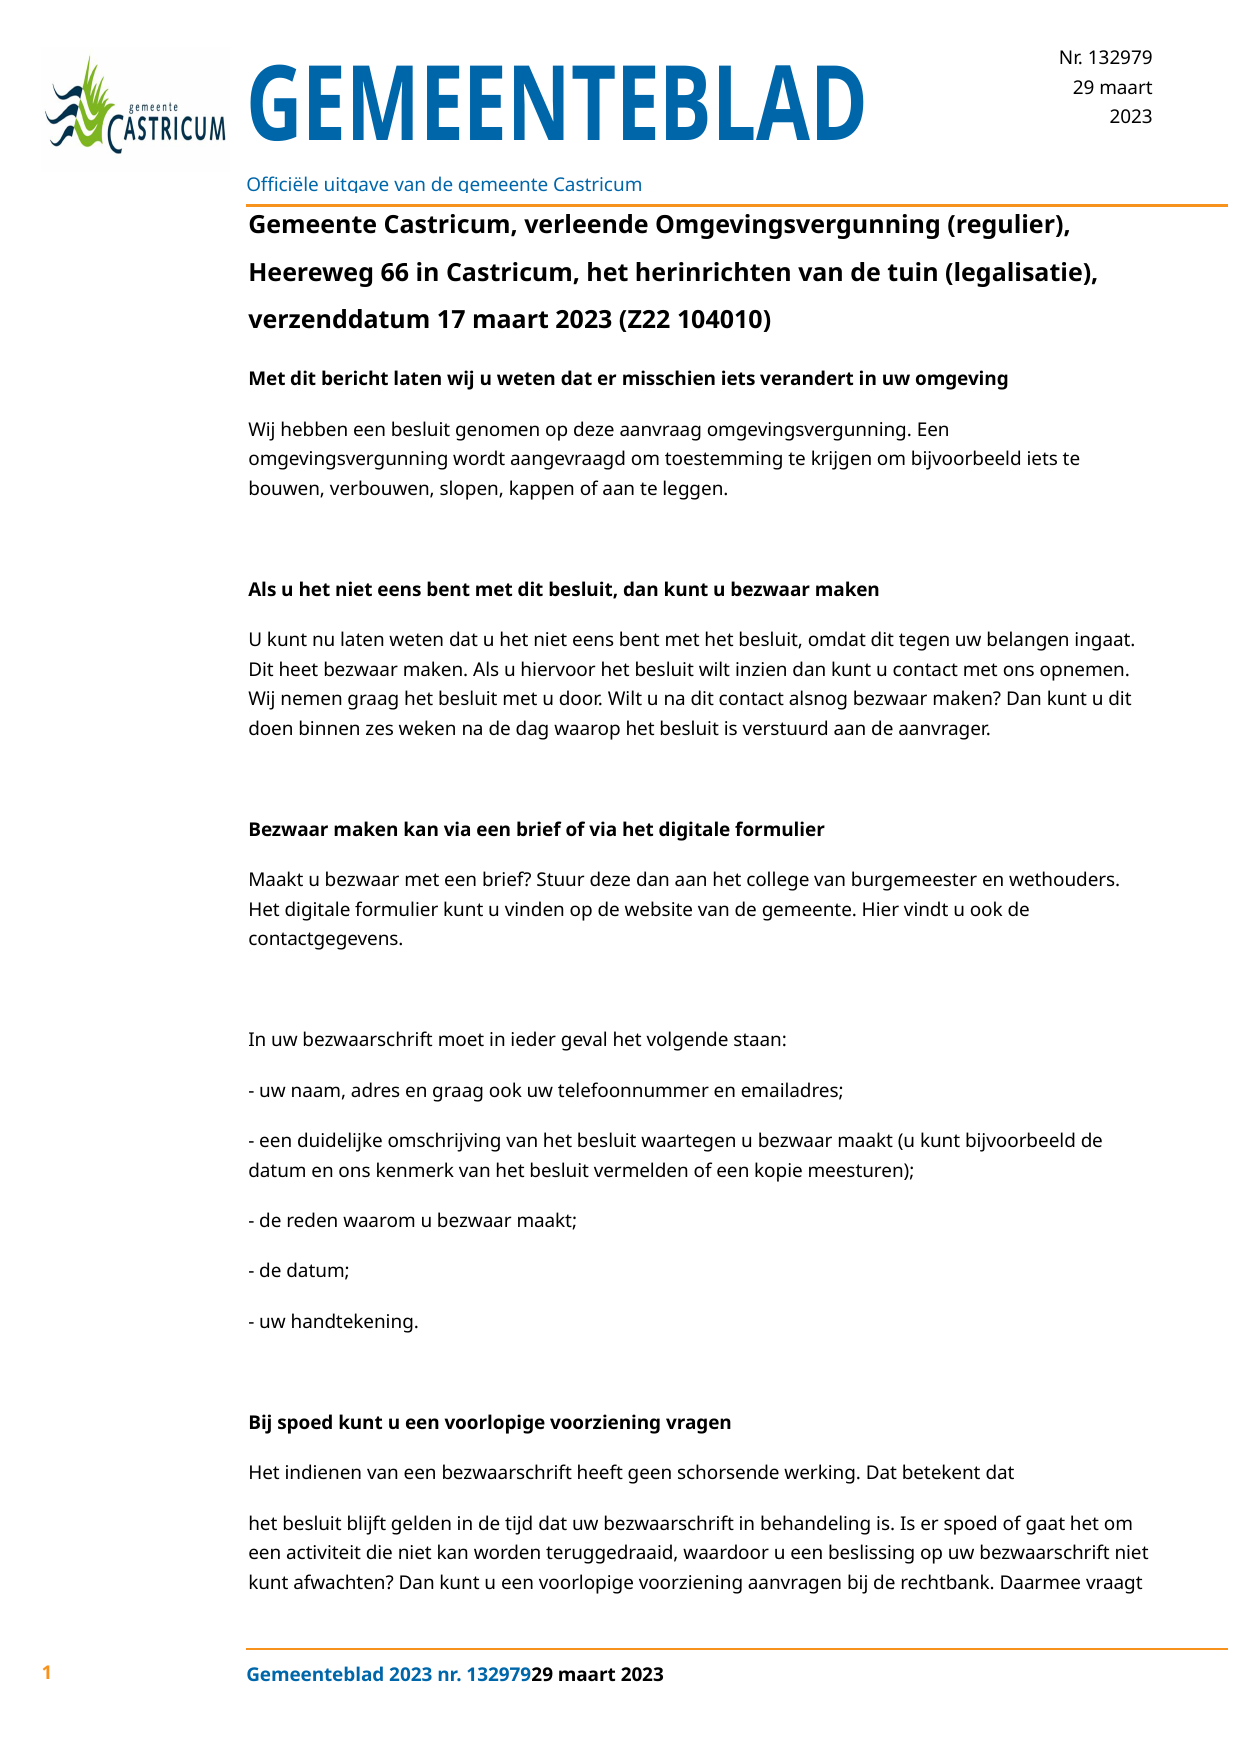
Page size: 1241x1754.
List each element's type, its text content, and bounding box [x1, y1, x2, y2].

text - de datum; [248, 1258, 1152, 1283]
text Met dit bericht laten wij u weten dat er misschien iets verandert in uw omgeving [248, 366, 1152, 391]
text - de reden waarom u bezwaar maakt; [248, 1207, 1152, 1233]
text - uw naam, adres en graag ook uw telefoonnummer en emailadres; [248, 1077, 1152, 1102]
text het besluit blijft gelden in de tijd dat uw bezwaarschrift in behandeling is. Is er spoed of gaat het om een activiteit die niet kan worden teruggedraaid, waardoor u een beslissing op uw bezwaarschrift niet kunt afwachten? Dan kunt u een voorlopige voorziening aanvragen bij de rechtbank. Daarmee vraagt [248, 1510, 1152, 1594]
text In uw bezwaarschrift moet in ieder geval het volgende staan: [248, 1026, 1152, 1052]
text Wij hebben een besluit genomen op deze aanvraag omgevingsvergunning. Een omgevingsvergunning wordt aangevraagd om toestemming te krijgen om bijvoorbeeld iets te bouwen, verbouwen, slopen, kappen of aan te leggen. [248, 416, 1152, 501]
text Het indienen van een bezwaarschrift heeft geen schorsende werking. Dat betekent dat [248, 1459, 1152, 1485]
text U kunt nu laten weten dat u het niet eens bent met het besluit, omdat dit tegen uw belangen ingaat. Dit heet bezwaar maken. Als u hiervoor het besluit wilt inzien dan kunt u contact met ons opnemen. Wij nemen graag het besluit met u door. Wilt u na dit contact alsnog bezwaar maken? Dan kunt u dit doen binnen zes weken na de dag waarop het besluit is verstuurd aan de aanvrager. [248, 626, 1152, 741]
text Bezwaar maken kan via een brief of via het digitale formulier [248, 816, 1152, 842]
text - uw handtekening. [248, 1308, 1152, 1334]
text Gemeente Castricum, verleende Omgevingsvergunning (regulier), Heereweg 66 in Castricum, het herinrichten van de tuin (legalisatie), verzenddatum 17 maart 2023 (Z22 104010) [248, 207, 1152, 336]
text Als u het niet eens bent met dit besluit, dan kunt u bezwaar maken [248, 576, 1152, 602]
text Maakt u bezwaar met een brief? Stuur deze dan aan het college van burgemeester en wethouders. Het digitale formulier kunt u vinden op de website van de gemeente. Hier vindt u ook de contactgegevens. [248, 866, 1152, 951]
picture [41, 47, 231, 172]
text Bij spoed kunt u een voorlopige voorziening vragen [248, 1409, 1152, 1434]
text - een duidelijke omschrijving van het besluit waartegen u bezwaar maakt (u kunt bijvoorbeeld de datum en ons kenmerk van het besluit vermelden of een kopie meesturen); [248, 1127, 1152, 1182]
